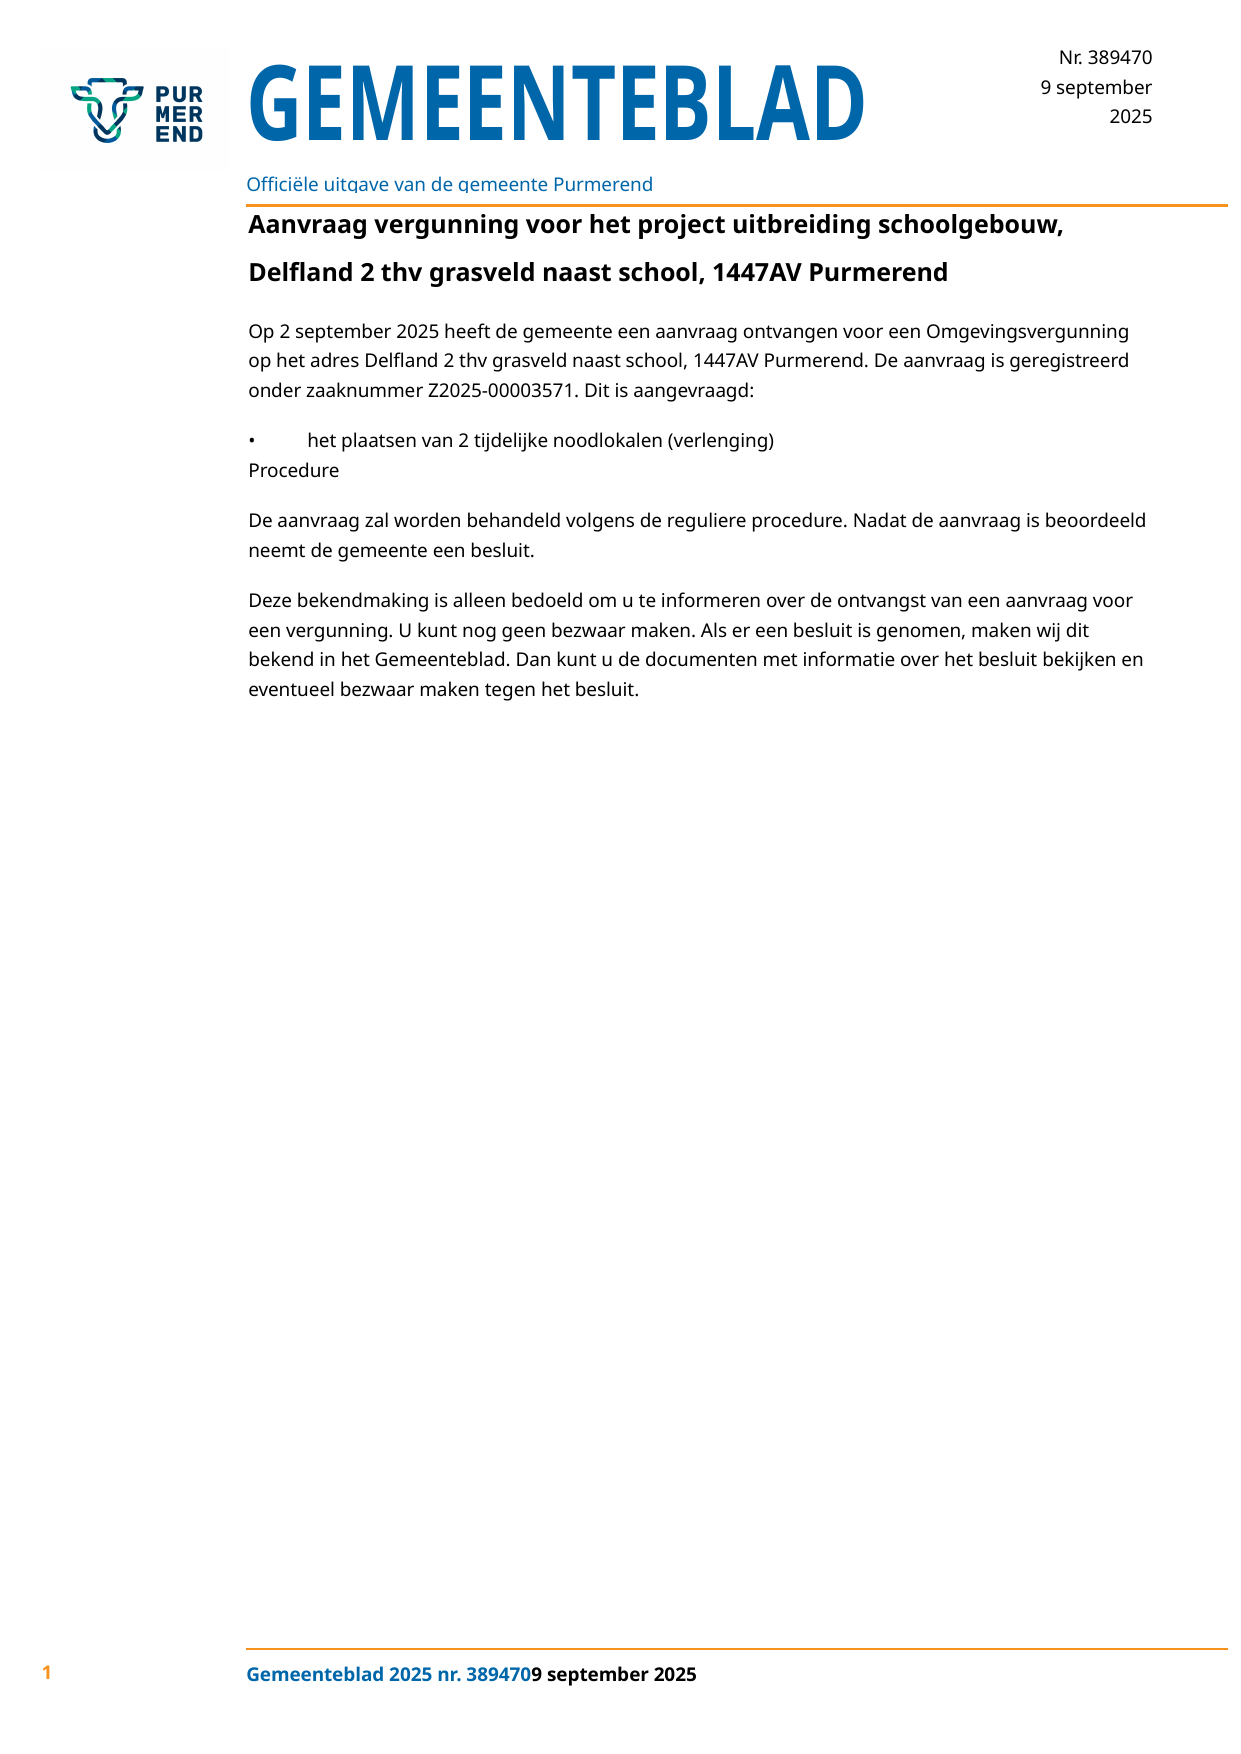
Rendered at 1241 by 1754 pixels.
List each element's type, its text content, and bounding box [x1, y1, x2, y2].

list het plaatsen van 2 tijdelijke noodlokalen (verlenging) [248, 427, 1152, 453]
text De aanvraag zal worden behandeld volgens de reguliere procedure. Nadat de aanvraag is beoordeeld neemt de gemeente een besluit. [248, 507, 1152, 563]
text Aanvraag vergunning voor het project uitbreiding schoolgebouw, Delfland 2 thv grasveld naast school, 1447AV Purmerend [248, 207, 1152, 288]
text Procedure [248, 457, 1152, 483]
text Op 2 september 2025 heeft de gemeente een aanvraag ontvangen voor een Omgevingsvergunning op het adres Delfland 2 thv grasveld naast school, 1447AV Purmerend. De aanvraag is geregistreerd onder zaaknummer Z2025-00003571. Dit is aangevraagd: [248, 318, 1152, 403]
picture [41, 47, 231, 172]
text Deze bekendmaking is alleen bedoeld om u te informeren over de ontvangst van een aanvraag voor een vergunning. U kunt nog geen bezwaar maken. Als er een besluit is genomen, maken wij dit bekend in het Gemeenteblad. Dan kunt u de documenten met informatie over het besluit bekijken en eventueel bezwaar maken tegen het besluit. [248, 587, 1152, 702]
